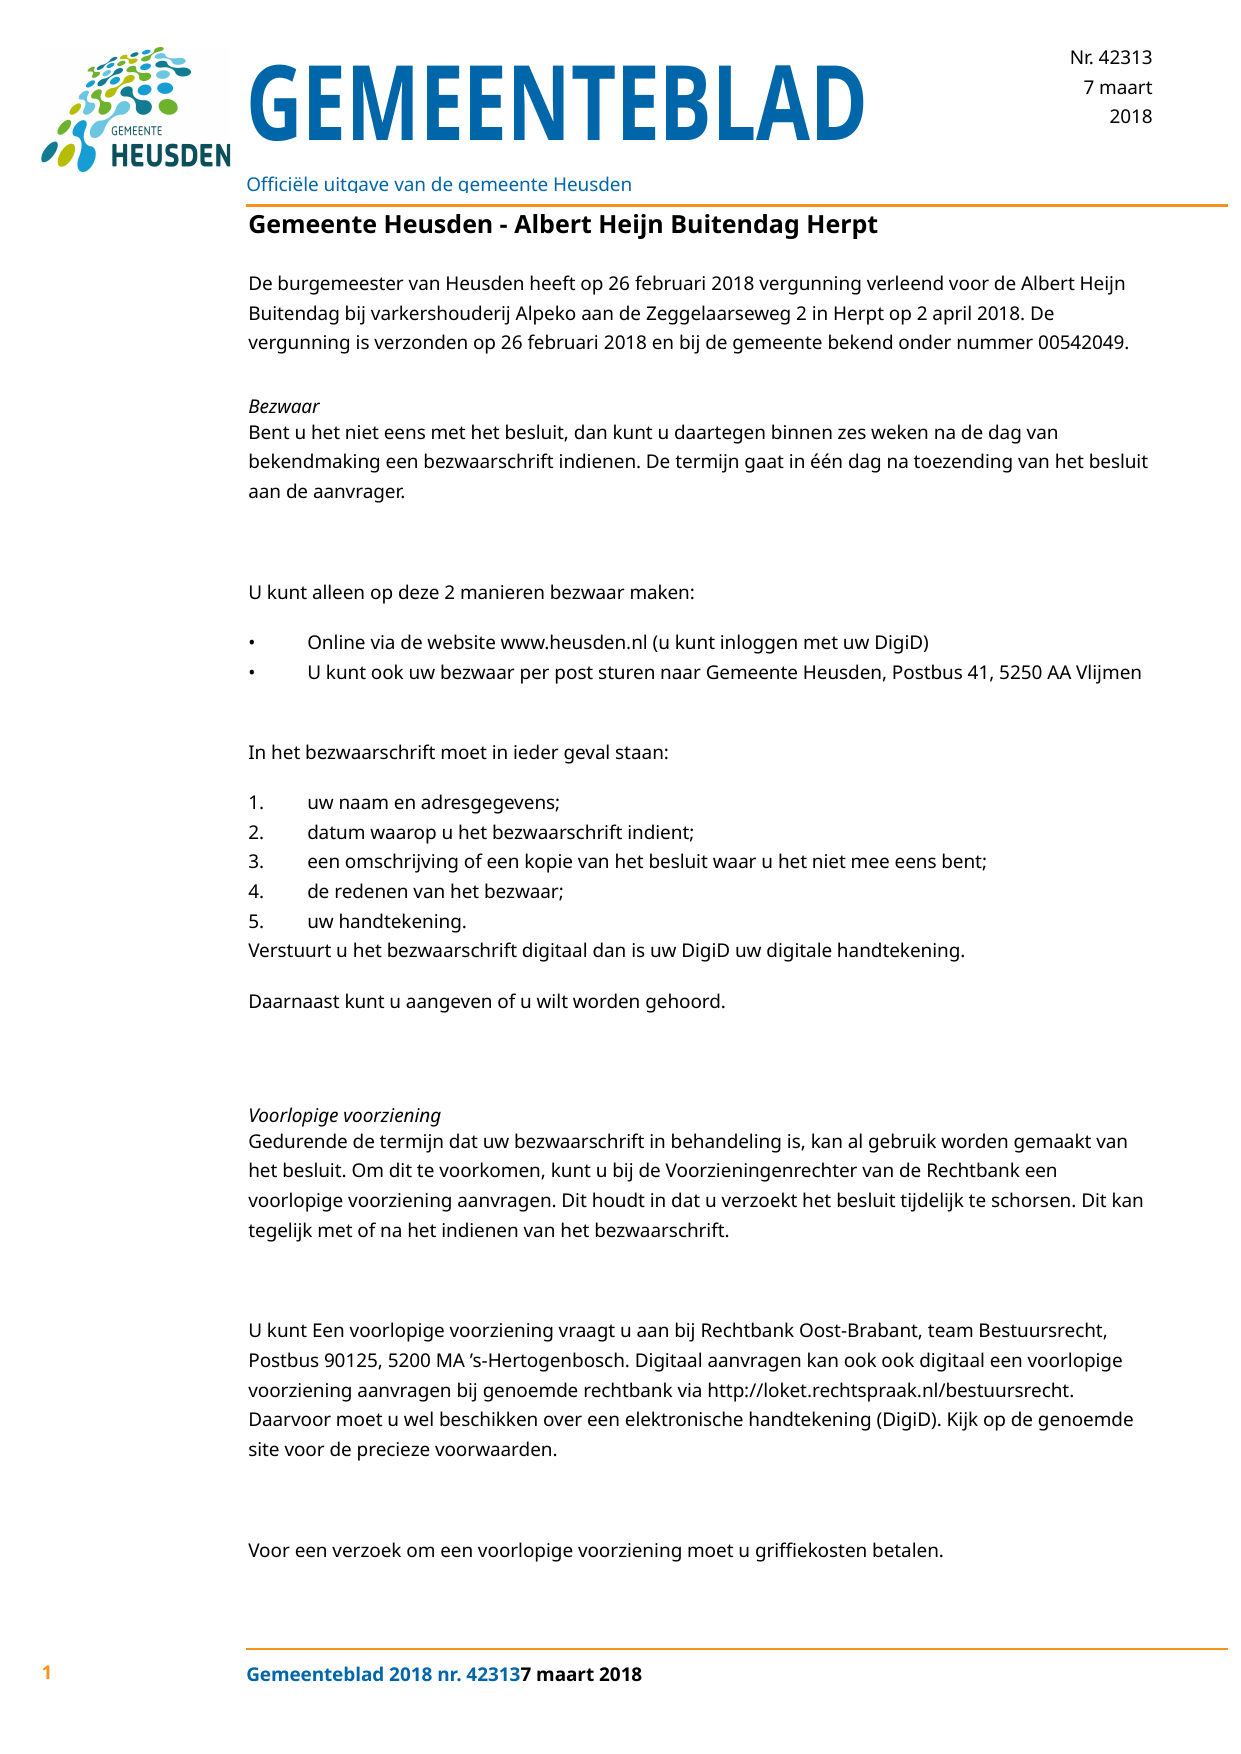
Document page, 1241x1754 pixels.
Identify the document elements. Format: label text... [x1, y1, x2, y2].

list de redenen van het bezwaar; [248, 878, 1152, 904]
text U kunt Een voorlopige voorziening vraagt u aan bij Rechtbank Oost-Brabant, team Bestuursrecht, Postbus 90125, 5200 MA ’s-Hertogenbosch. Digitaal aanvragen kan ook ook digitaal een voorlopige voorziening aanvragen bij genoemde rechtbank via http://loket.rechtspraak.nl/bestuursrecht. Daarvoor moet u wel beschikken over een elektronische handtekening (DigiD). Kijk op de genoemde site voor de precieze voorwaarden. [248, 1318, 1152, 1462]
text Bezwaar [248, 393, 1152, 419]
text Gemeente Heusden - Albert Heijn Buitendag Herpt [248, 207, 1152, 241]
list uw handtekening. [248, 908, 1152, 934]
text Voorlopige voorziening [248, 1102, 1152, 1128]
text Gedurende de termijn dat uw bezwaarschrift in behandeling is, kan al gebruik worden gemaakt van het besluit. Om dit te voorkomen, kunt u bij de Voorzieningenrechter van de Rechtbank een voorlopige voorziening aanvragen. Dit houdt in dat u verzoekt het besluit tijdelijk te schorsen. Dit kan tegelijk met of na het indienen van het bezwaarschrift. [248, 1128, 1152, 1242]
list Online via de website www.heusden.nl (u kunt inloggen met uw DigiD) [248, 629, 1152, 655]
list datum waarop u het bezwaarschrift indient; [248, 819, 1152, 845]
list U kunt ook uw bezwaar per post sturen naar Gemeente Heusden, Postbus 41, 5250 AA Vlijmen [248, 659, 1152, 685]
text Voor een verzoek om een voorlopige voorziening moet u griffiekosten betalen. [248, 1537, 1152, 1562]
text In het bezwaarschrift moet in ieder geval staan: [248, 739, 1152, 765]
list een omschrijving of een kopie van het besluit waar u het niet mee eens bent; [248, 849, 1152, 874]
text Bent u het niet eens met het besluit, dan kunt u daartegen binnen zes weken na de dag van bekendmaking een bezwaarschrift indienen. De termijn gaat in één dag na toezending van het besluit aan de aanvrager. [248, 419, 1152, 504]
text U kunt alleen op deze 2 manieren bezwaar maken: [248, 579, 1152, 605]
picture [41, 47, 231, 172]
text Daarnaast kunt u aangeven of u wilt worden gehoord. [248, 988, 1152, 1014]
text Verstuurt u het bezwaarschrift digitaal dan is uw DigiD uw digitale handtekening. [248, 937, 1152, 963]
text De burgemeester van Heusden heeft op 26 februari 2018 vergunning verleend voor de Albert Heijn Buitendag bij varkershouderij Alpeko aan de Zeggelaarseweg 2 in Herpt op 2 april 2018. De vergunning is verzonden op 26 februari 2018 en bij de gemeente bekend onder nummer 00542049. [248, 270, 1152, 355]
list uw naam en adresgegevens; [248, 789, 1152, 815]
